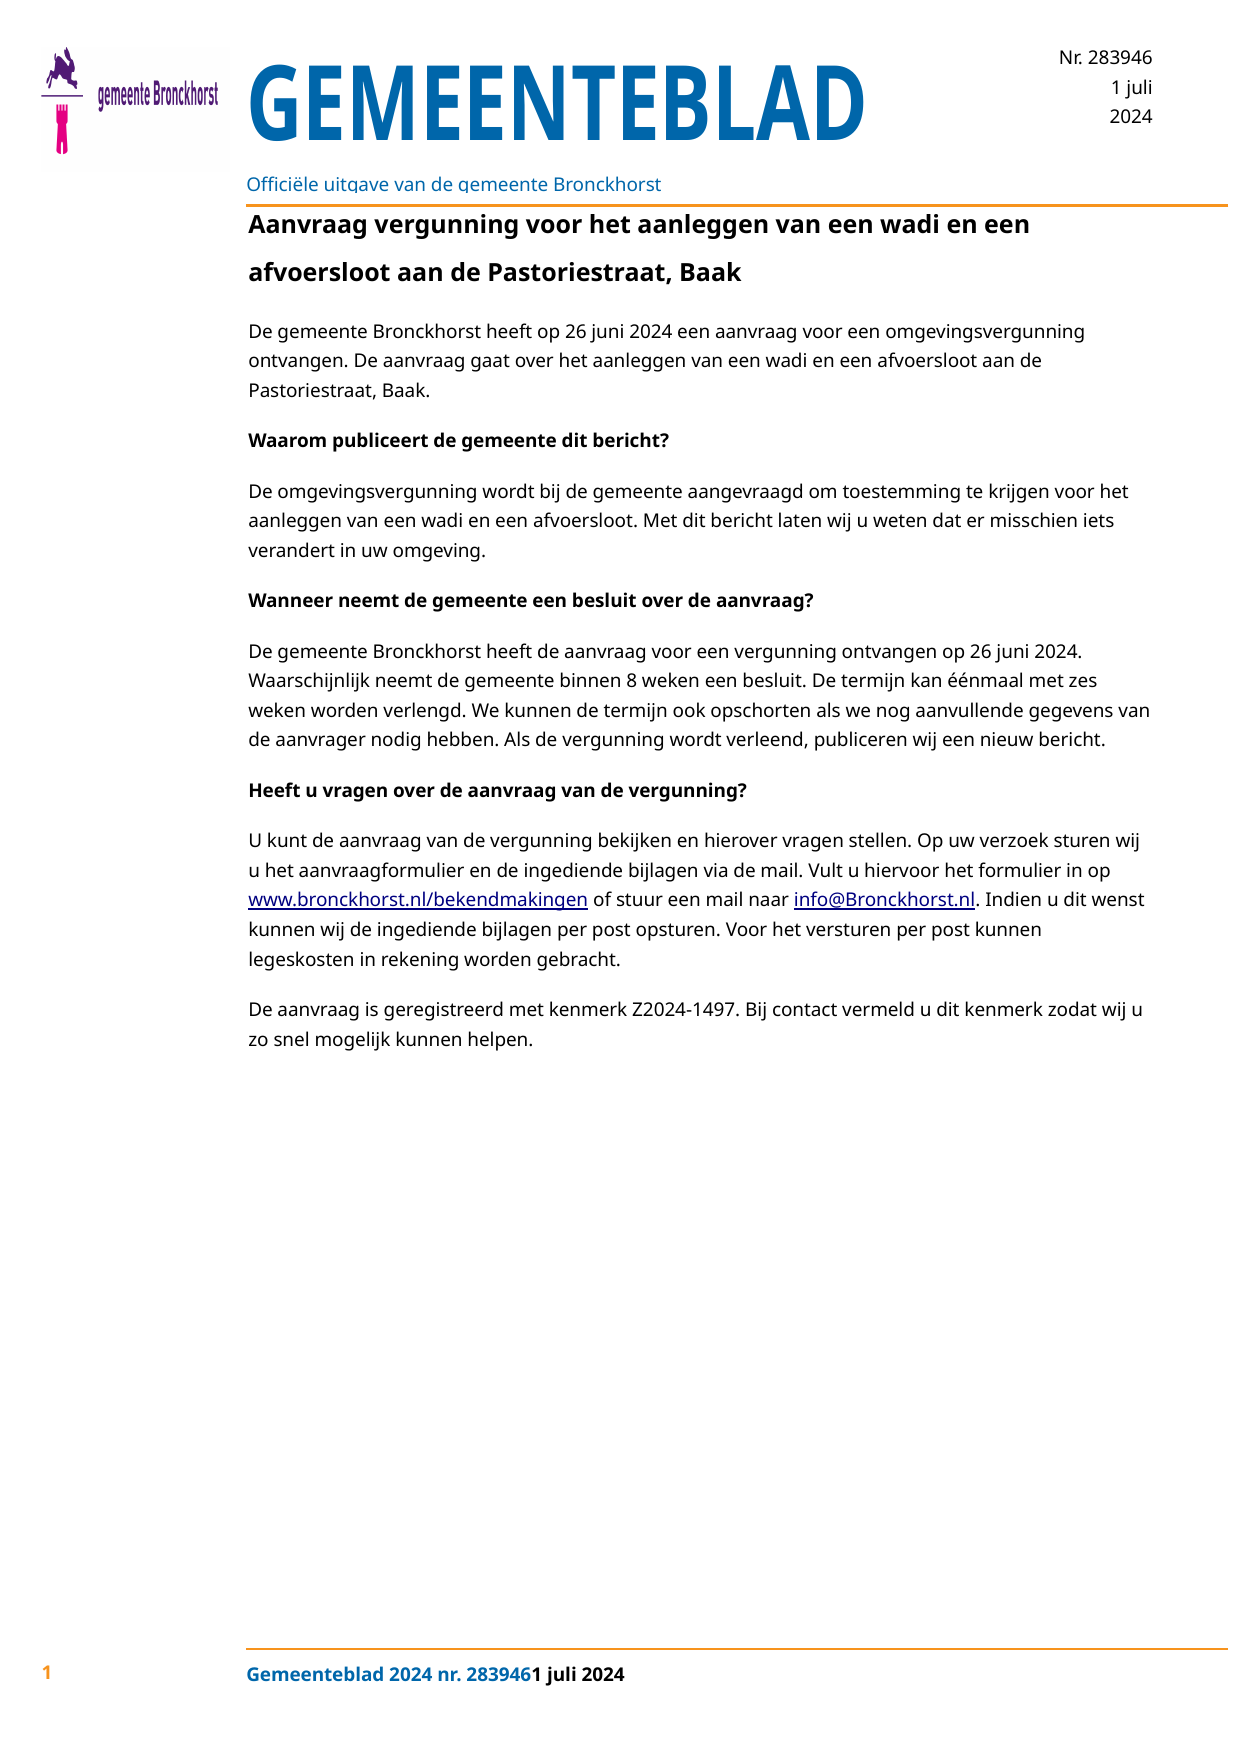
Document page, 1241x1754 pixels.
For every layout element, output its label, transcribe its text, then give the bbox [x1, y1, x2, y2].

picture [41, 47, 231, 172]
text De gemeente Bronckhorst heeft op 26 juni 2024 een aanvraag voor een omgevingsvergunning ontvangen. De aanvraag gaat over het aanleggen van een wadi en een afvoersloot aan de Pastoriestraat, Baak. [248, 318, 1152, 403]
text Heeft u vragen over de aanvraag van de vergunning? [248, 777, 1152, 803]
text De omgevingsvergunning wordt bij de gemeente aangevraagd om toestemming te krijgen voor het aanleggen van een wadi en een afvoersloot. Met dit bericht laten wij u weten dat er misschien iets verandert in uw omgeving. [248, 478, 1152, 563]
text De gemeente Bronckhorst heeft de aanvraag voor een vergunning ontvangen op 26 juni 2024. Waarschijnlijk neemt de gemeente binnen 8 weken een besluit. De termijn kan éénmaal met zes weken worden verlengd. We kunnen de termijn ook opschorten als we nog aanvullende gegevens van de aanvrager nodig hebben. Als de vergunning wordt verleend, publiceren wij een nieuw bericht. [248, 638, 1152, 752]
text Aanvraag vergunning voor het aanleggen van een wadi en een afvoersloot aan de Pastoriestraat, Baak [248, 207, 1152, 288]
text U kunt de aanvraag van de vergunning bekijken en hierover vragen stellen. Op uw verzoek sturen wij u het aanvraagformulier en de ingediende bijlagen via de mail. Vult u hiervoor het formulier in op www.bronckhorst.nl/bekendmakingen of stuur een mail naar info@Bronckhorst.nl. Indien u dit wenst kunnen wij de ingediende bijlagen per post opsturen. Voor het versturen per post kunnen legeskosten in rekening worden gebracht. [248, 827, 1152, 972]
text Waarom publiceert de gemeente dit bericht? [248, 427, 1152, 453]
text Wanneer neemt de gemeente een besluit over de aanvraag? [248, 587, 1152, 613]
text De aanvraag is geregistreerd met kenmerk Z2024-1497. Bij contact vermeld u dit kenmerk zodat wij u zo snel mogelijk kunnen helpen. [248, 996, 1152, 1052]
